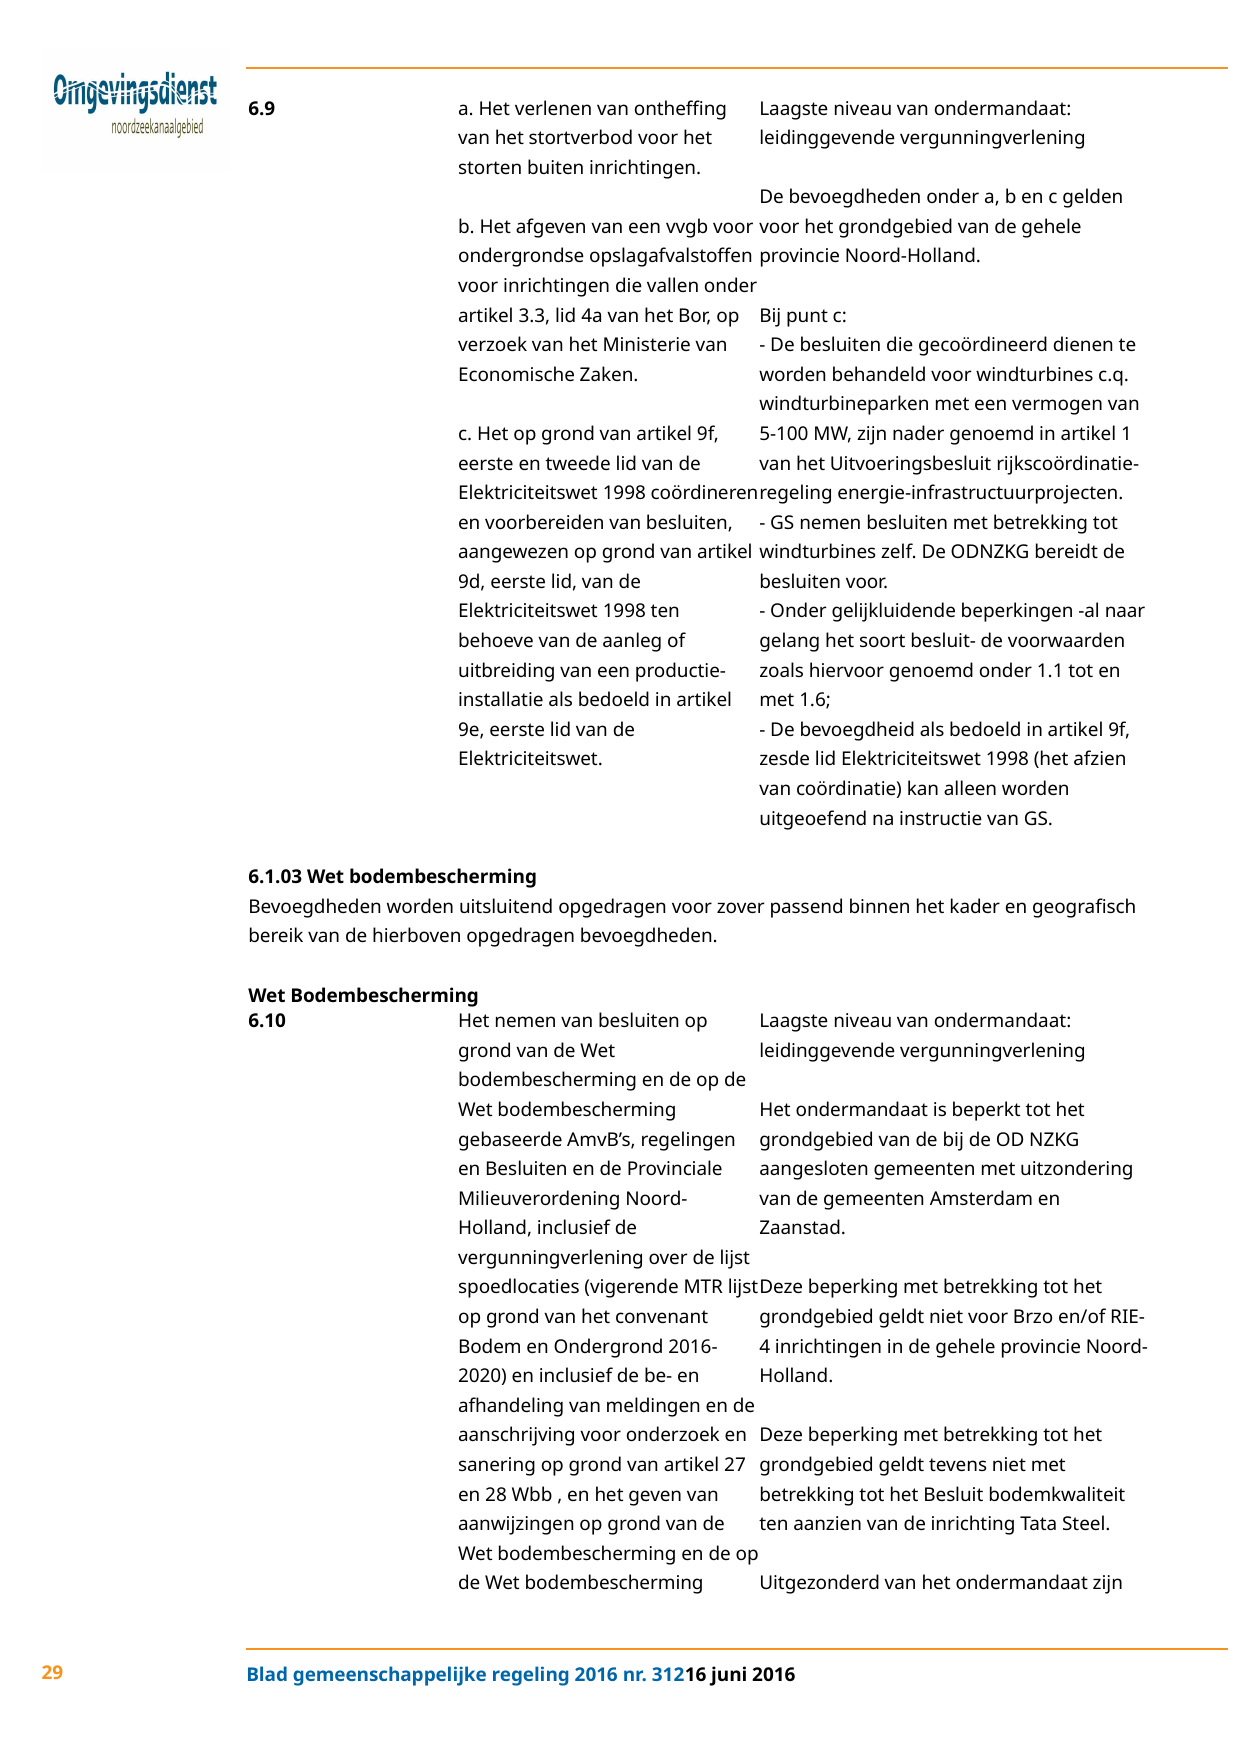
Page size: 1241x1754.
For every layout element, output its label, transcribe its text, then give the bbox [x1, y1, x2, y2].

table_cell Laagste niveau van ondermandaat: leidinggevende vergunningverlening De bevoegdheden onder a, b en c gelden voor het grondgebied van de gehele provincie Noord-Holland. Bij punt c: - De besluiten die gecoördineerd dienen te worden behandeld voor windturbines c.q. windturbineparken met een vermogen van 5-100 MW, zijn nader genoemd in artikel 1 van het Uitvoeringsbesluit rijkscoördinatie-regeling energie-infrastructuurprojecten. - GS nemen besluiten met betrekking tot windturbines zelf. De ODNZKG bereidt de besluiten voor. - Onder gelijkluidende beperkingen -al naar gelang het soort besluit- de voorwaarden zoals hiervoor genoemd onder 1.1 tot en met 1.6; - De bevoegdheid als bedoeld in artikel 9f, zesde lid Elektriciteitswet 1998 (het afzien van coördinatie) kan alleen worden uitgeoefend na instructie van GS. [759, 95, 1152, 831]
table_cell a. Het verlenen van ontheffing van het stortverbod voor het storten buiten inrichtingen. b. Het afgeven van een vvgb voor ondergrondse opslagafvalstoffen voor inrichtingen die vallen onder artikel 3.3, lid 4a van het Bor, op verzoek van het Ministerie van Economische Zaken. c. Het op grond van artikel 9f, eerste en tweede lid van de Elektriciteitswet 1998 coördineren en voorbereiden van besluiten, aangewezen op grond van artikel 9d, eerste lid, van de Elektriciteitswet 1998 ten behoeve van de aanleg of uitbreiding van een productie-installatie als bedoeld in artikel 9e, eerste lid van de Elektriciteitswet. [458, 95, 759, 831]
picture [41, 47, 231, 172]
table_header Wet Bodembescherming [248, 982, 1152, 1007]
text Bevoegdheden worden uitsluitend opgedragen voor zover passend binnen het kader en geografisch bereik van de hierboven opgedragen bevoegdheden. [248, 893, 1152, 948]
table_cell Laagste niveau van ondermandaat: leidinggevende vergunningverlening Het ondermandaat is beperkt tot het grondgebied van de bij de OD NZKG aangesloten gemeenten met uitzondering van de gemeenten Amsterdam en Zaanstad. Deze beperking met betrekking tot het grondgebied geldt niet voor Brzo en/of RIE-4 inrichtingen in de gehele provincie Noord-Holland. Deze beperking met betrekking tot het grondgebied geldt tevens niet met betrekking tot het Besluit bodemkwaliteit ten aanzien van de inrichting Tata Steel. Uitgezonderd van het ondermandaat zijn [759, 1008, 1152, 1595]
table_cell 6.9 [248, 95, 458, 831]
text 6.1.03 Wet bodembescherming [248, 863, 1152, 889]
table_cell Het nemen van besluiten op grond van de Wet bodembescherming en de op de Wet bodembescherming gebaseerde AmvB’s, regelingen en Besluiten en de Provinciale Milieuverordening Noord-Holland, inclusief de vergunningverlening over de lijst spoedlocaties (vigerende MTR lijst op grond van het convenant Bodem en Ondergrond 2016-2020) en inclusief de be- en afhandeling van meldingen en de aanschrijving voor onderzoek en sanering op grond van artikel 27 en 28 Wbb , en het geven van aanwijzingen op grond van de Wet bodembescherming en de op de Wet bodembescherming [458, 1008, 759, 1595]
table_cell 6.10 [248, 1008, 458, 1595]
